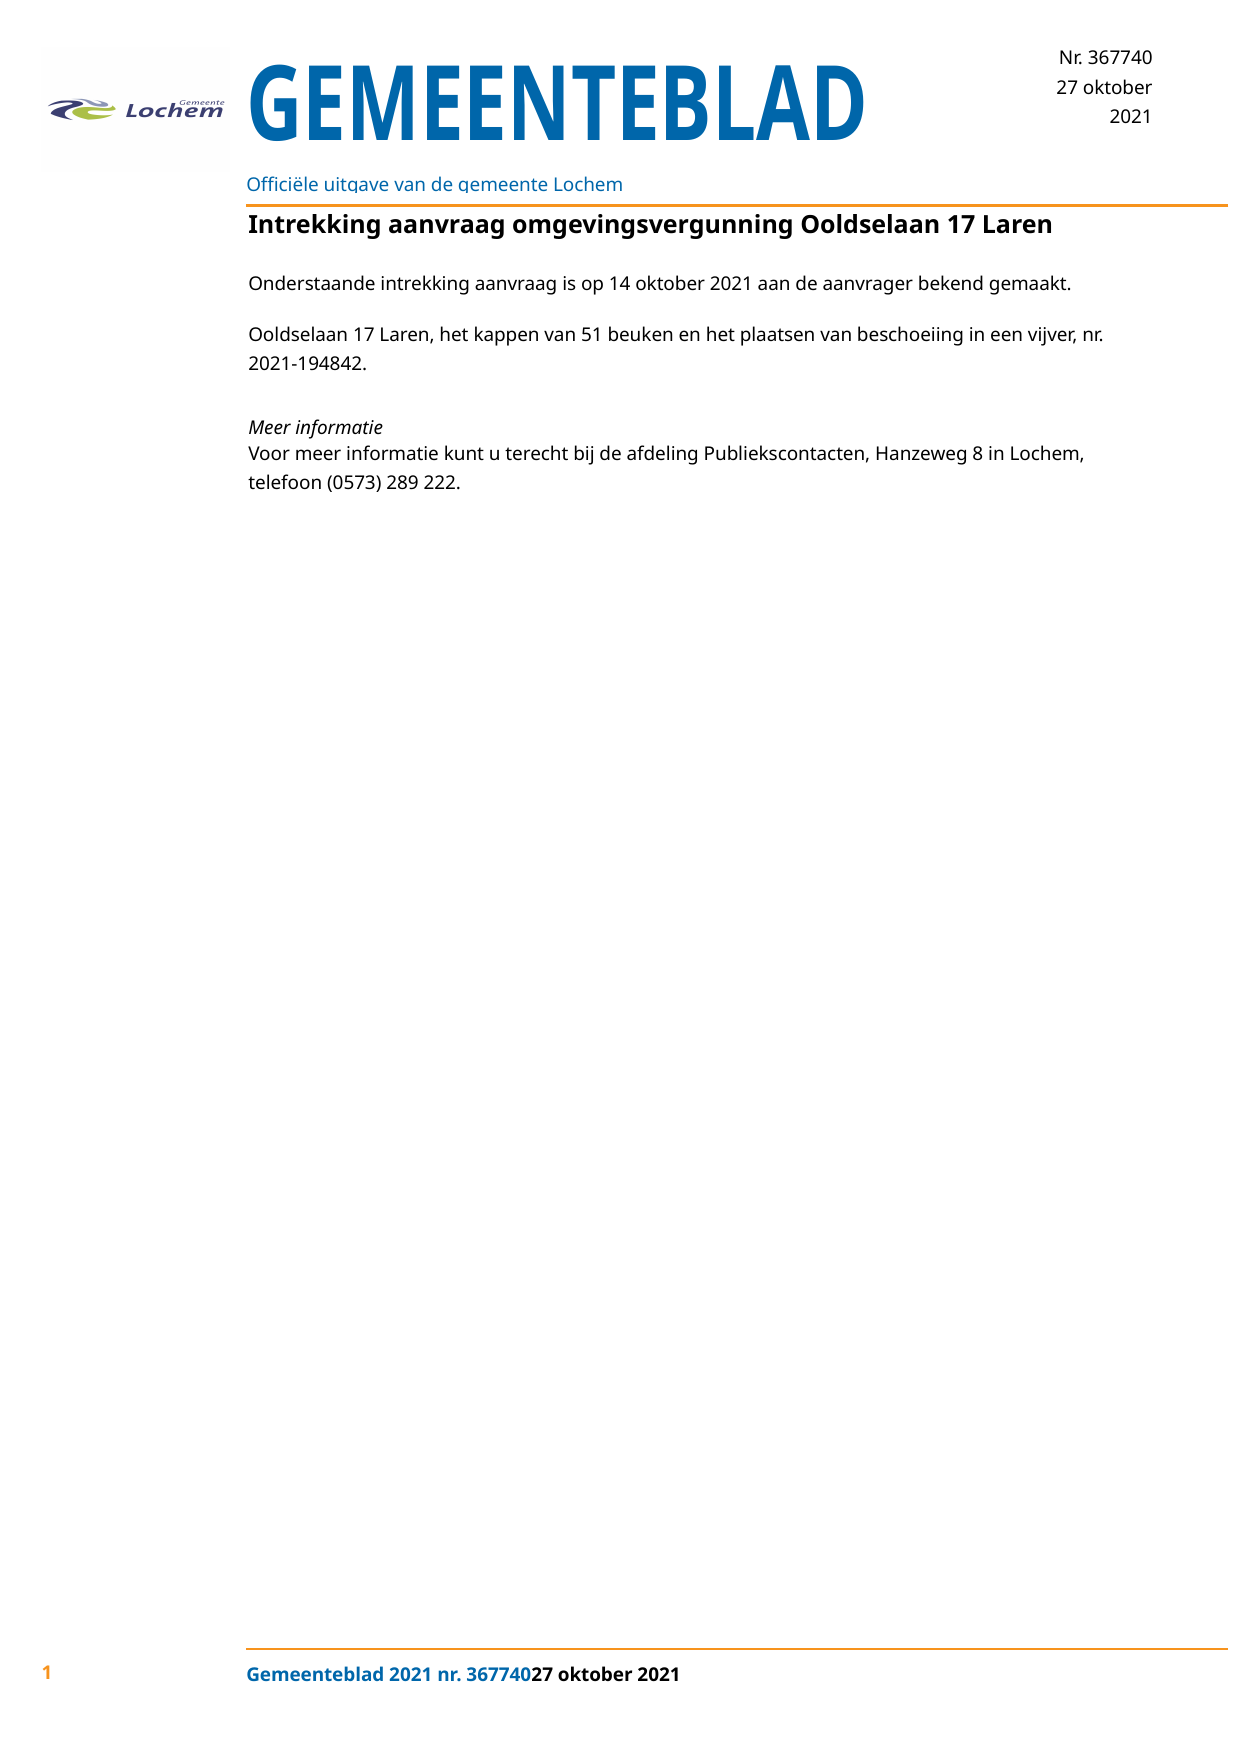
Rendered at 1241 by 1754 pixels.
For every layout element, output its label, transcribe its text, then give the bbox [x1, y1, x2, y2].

text Onderstaande intrekking aanvraag is op 14 oktober 2021 aan de aanvrager bekend gemaakt. [248, 270, 1152, 296]
text Ooldselaan 17 Laren, het kappen van 51 beuken en het plaatsen van beschoeiing in een vijver, nr. 2021-194842. [248, 321, 1152, 376]
text Voor meer informatie kunt u terecht bij de afdeling Publiekscontacten, Hanzeweg 8 in Lochem, telefoon (0573) 289 222. [248, 440, 1152, 495]
picture [41, 47, 231, 172]
text Meer informatie [248, 414, 1152, 440]
text Intrekking aanvraag omgevingsvergunning Ooldselaan 17 Laren [248, 207, 1152, 241]
